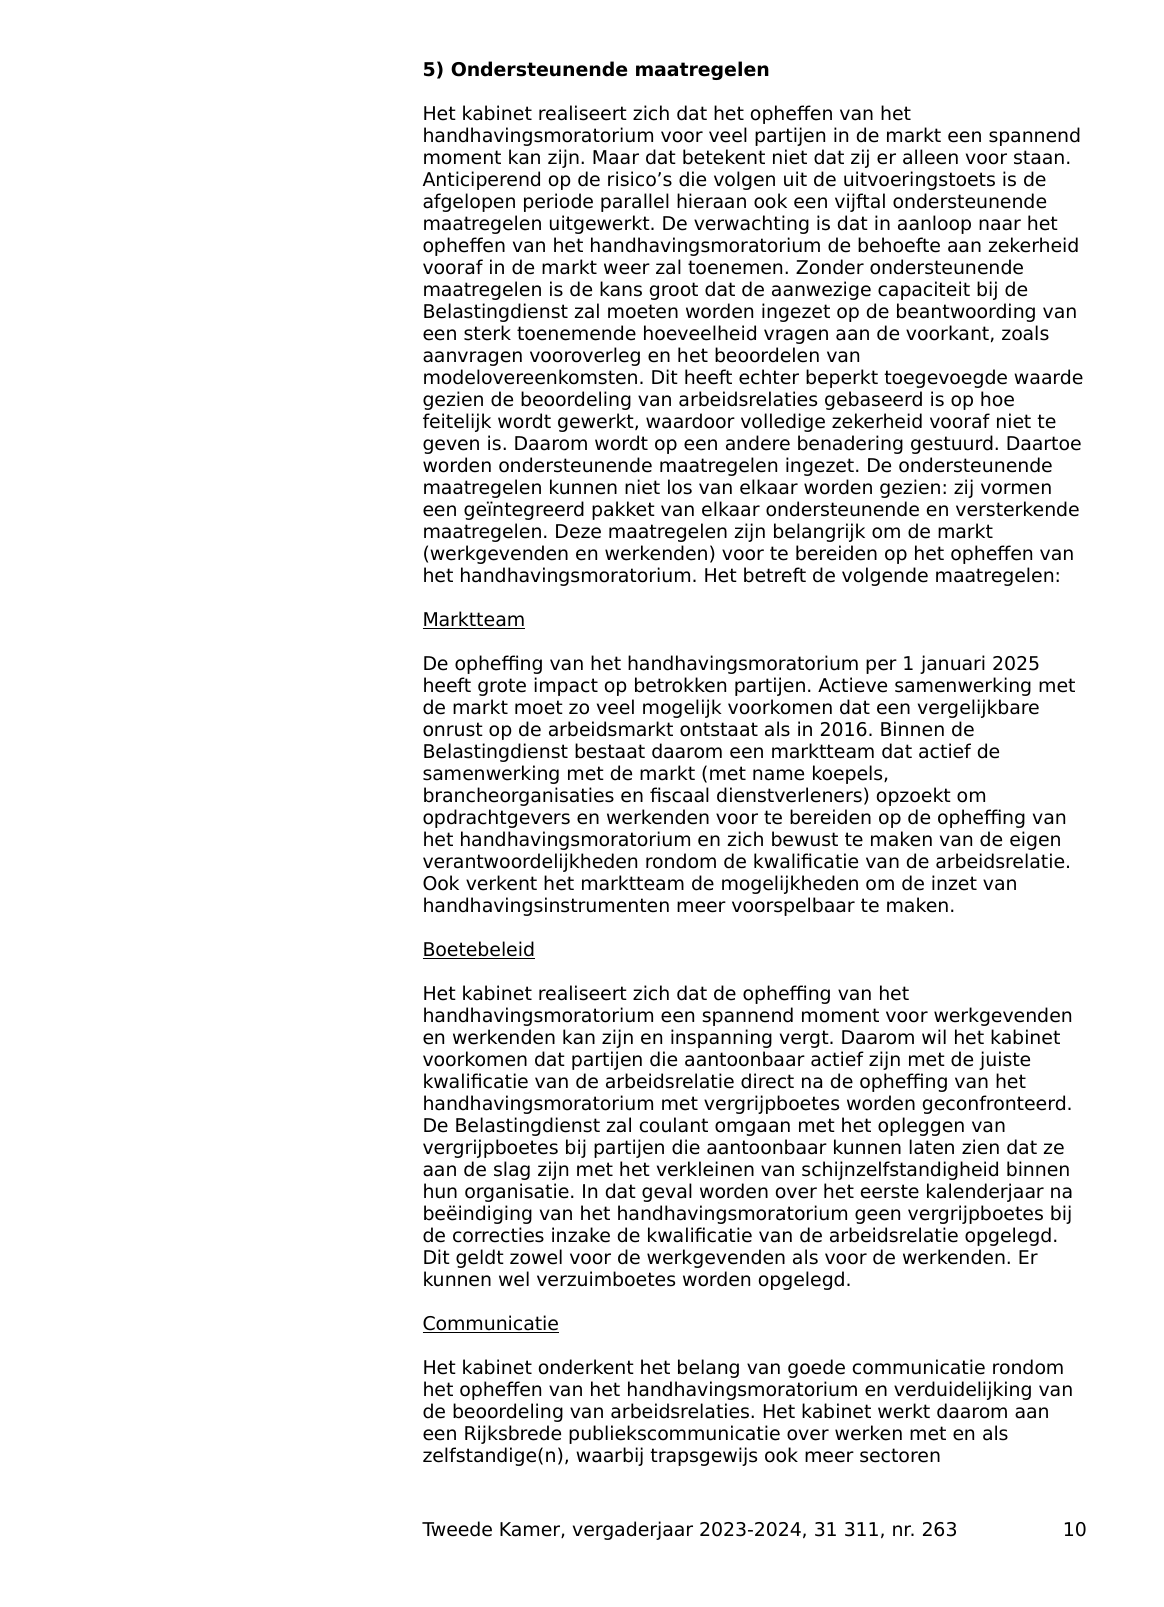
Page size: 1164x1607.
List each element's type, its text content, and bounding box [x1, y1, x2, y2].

text Het kabinet realiseert zich dat de opheffing van het handhavingsmoratorium een spannend moment voor werkgevenden en werkenden kan zijn en inspanning vergt. Daarom wil het kabinet voorkomen dat partijen die aantoonbaar actief zijn met de juiste kwalificatie van de arbeidsrelatie direct na de opheffing van het handhavingsmoratorium met vergrijpboetes worden geconfronteerd. De Belastingdienst zal coulant omgaan met het opleggen van vergrijpboetes bij partijen die aantoonbaar kunnen laten zien dat ze aan de slag zijn met het verkleinen van schijnzelfstandigheid binnen hun organisatie. In dat geval worden over het eerste kalenderjaar na beëindiging van het handhavingsmoratorium geen vergrijpboetes bij de correcties inzake de kwalificatie van de arbeidsrelatie opgelegd. Dit geldt zowel voor de werkgevenden als voor de werkenden. Er kunnen wel verzuimboetes worden opgelegd. [422, 983, 1087, 1291]
text Het kabinet onderkent het belang van goede communicatie rondom het opheffen van het handhavingsmoratorium en verduidelijking van de beoordeling van arbeidsrelaties. Het kabinet werkt daarom aan een Rijksbrede publiekscommunicatie over werken met en als zelfstandige(n), waarbij trapsgewijs ook meer sectoren [422, 1357, 1087, 1467]
subtitle Boetebeleid [422, 939, 1087, 961]
text Het kabinet realiseert zich dat het opheffen van het handhavingsmoratorium voor veel partijen in de markt een spannend moment kan zijn. Maar dat betekent niet dat zij er alleen voor staan. Anticiperend op de risico’s die volgen uit de uitvoeringstoets is de afgelopen periode parallel hieraan ook een vijftal ondersteunende maatregelen uitgewerkt. De verwachting is dat in aanloop naar het opheffen van het handhavingsmoratorium de behoefte aan zekerheid vooraf in de markt weer zal toenemen. Zonder ondersteunende maatregelen is de kans groot dat de aanwezige capaciteit bij de Belastingdienst zal moeten worden ingezet op de beantwoording van een sterk toenemende hoeveelheid vragen aan de voorkant, zoals aanvragen vooroverleg en het beoordelen van modelovereenkomsten. Dit heeft echter beperkt toegevoegde waarde gezien de beoordeling van arbeidsrelaties gebaseerd is op hoe feitelijk wordt gewerkt, waardoor volledige zekerheid vooraf niet te geven is. Daarom wordt op een andere benadering gestuurd. Daartoe worden ondersteunende maatregelen ingezet. De ondersteunende maatregelen kunnen niet los van elkaar worden gezien: zij vormen een geïntegreerd pakket van elkaar ondersteunende en versterkende maatregelen. Deze maatregelen zijn belangrijk om de markt (werkgevenden en werkenden) voor te bereiden op het opheffen van het handhavingsmoratorium. Het betreft de volgende maatregelen: [422, 103, 1087, 587]
subtitle Communicatie [422, 1313, 1087, 1335]
subtitle 5) Ondersteunende maatregelen [422, 59, 1087, 81]
subtitle Marktteam [422, 609, 1087, 631]
text De opheffing van het handhavingsmoratorium per 1 januari 2025 heeft grote impact op betrokken partijen. Actieve samenwerking met de markt moet zo veel mogelijk voorkomen dat een vergelijkbare onrust op de arbeidsmarkt ontstaat als in 2016. Binnen de Belastingdienst bestaat daarom een marktteam dat actief de samenwerking met de markt (met name koepels, brancheorganisaties en fiscaal dienstverleners) opzoekt om opdrachtgevers en werkenden voor te bereiden op de opheffing van het handhavingsmoratorium en zich bewust te maken van de eigen verantwoordelijkheden rondom de kwalificatie van de arbeidsrelatie. Ook verkent het marktteam de mogelijkheden om de inzet van handhavingsinstrumenten meer voorspelbaar te maken. [422, 653, 1087, 917]
